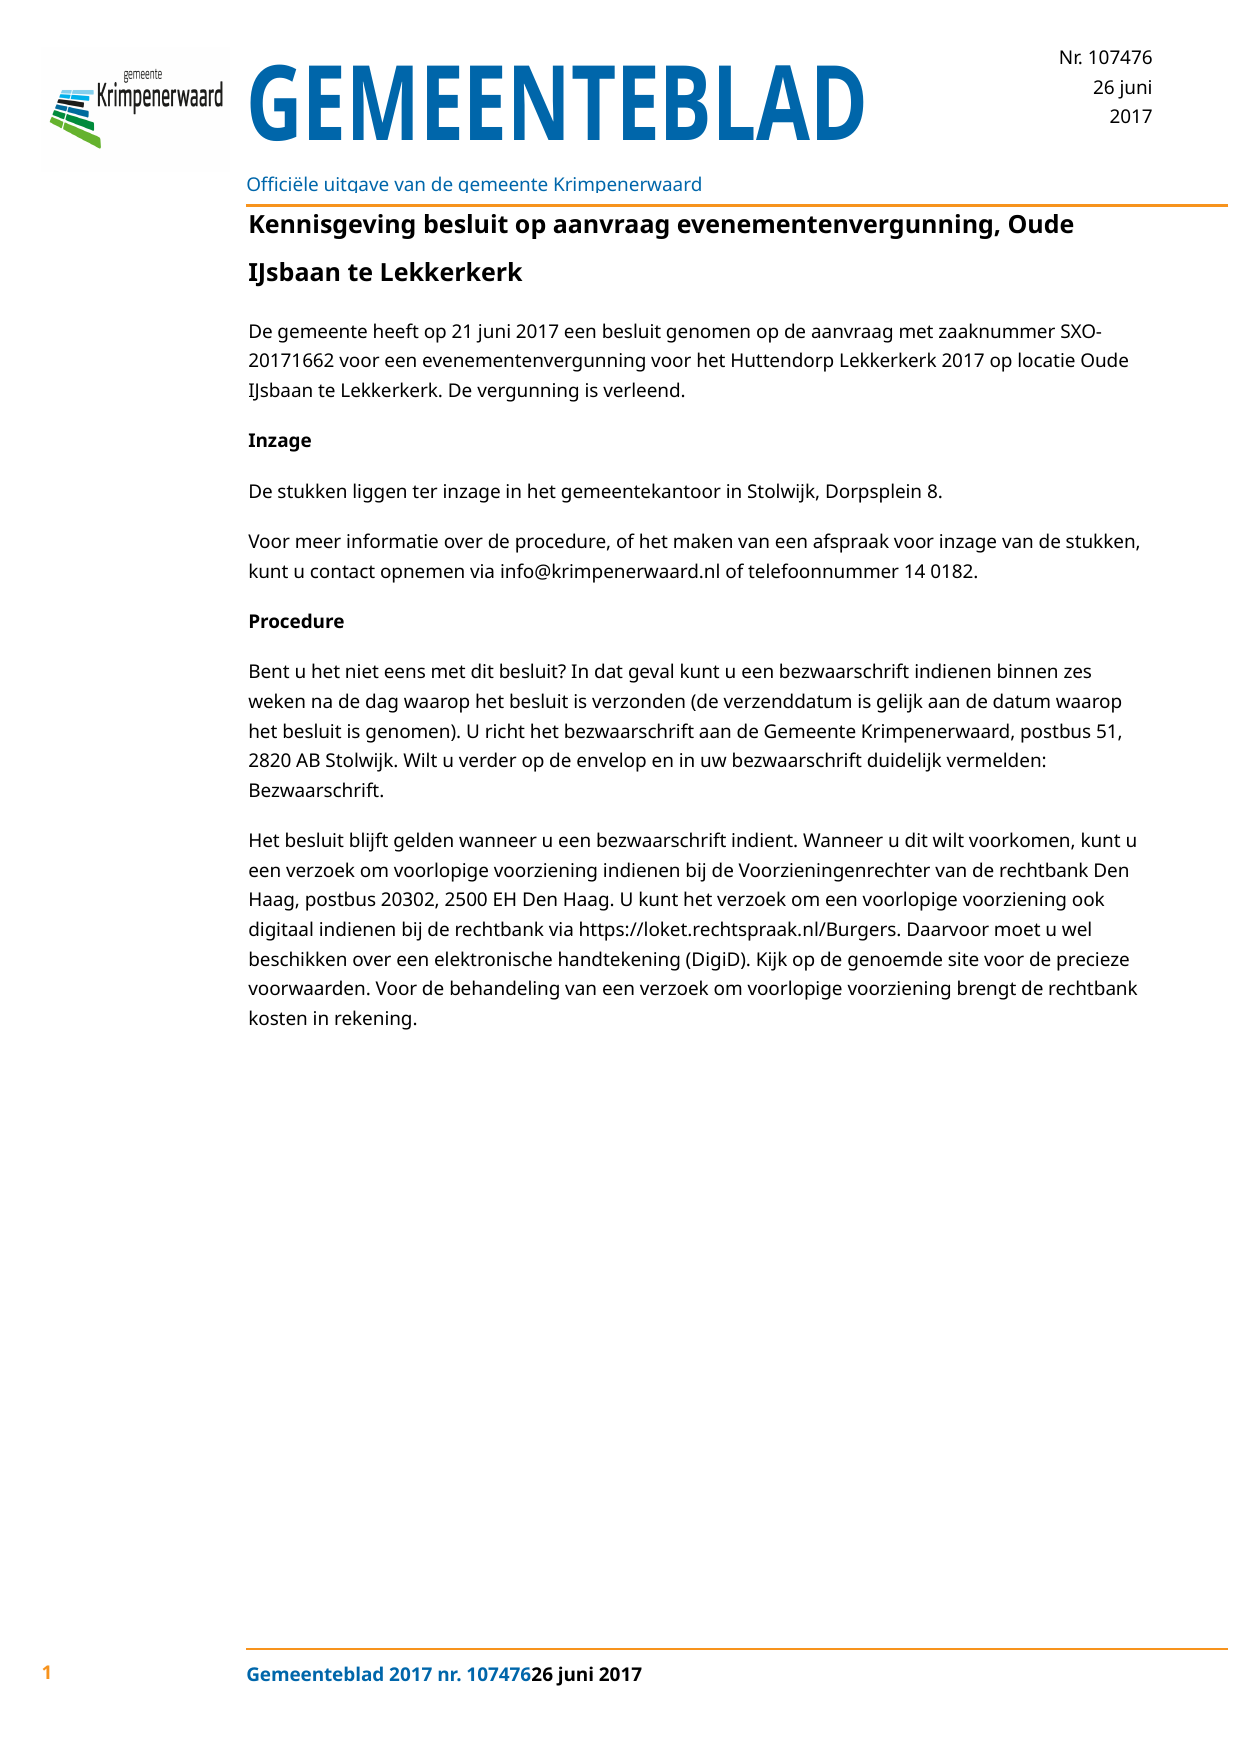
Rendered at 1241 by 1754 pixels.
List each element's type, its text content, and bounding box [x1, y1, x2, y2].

text De stukken liggen ter inzage in het gemeentekantoor in Stolwijk, Dorpsplein 8. [248, 478, 1152, 504]
text Inzage [248, 427, 1152, 453]
text Kennisgeving besluit op aanvraag evenementenvergunning, Oude IJsbaan te Lekkerkerk [248, 207, 1152, 288]
text Bent u het niet eens met dit besluit? In dat geval kunt u een bezwaarschrift indienen binnen zes weken na de dag waarop het besluit is verzonden (de verzenddatum is gelijk aan de datum waarop het besluit is genomen). U richt het bezwaarschrift aan de Gemeente Krimpenerwaard, postbus 51, 2820 AB Stolwijk. Wilt u verder op de envelop en in uw bezwaarschrift duidelijk vermelden: Bezwaarschrift. [248, 659, 1152, 803]
text Voor meer informatie over de procedure, of het maken van een afspraak voor inzage van de stukken, kunt u contact opnemen via info@krimpenerwaard.nl of telefoonnummer 14 0182. [248, 528, 1152, 584]
text Procedure [248, 608, 1152, 634]
picture [41, 47, 231, 172]
text De gemeente heeft op 21 juni 2017 een besluit genomen op de aanvraag met zaaknummer SXO-20171662 voor een evenementenvergunning voor het Huttendorp Lekkerkerk 2017 op locatie Oude IJsbaan te Lekkerkerk. De vergunning is verleend. [248, 318, 1152, 403]
text Het besluit blijft gelden wanneer u een bezwaarschrift indient. Wanneer u dit wilt voorkomen, kunt u een verzoek om voorlopige voorziening indienen bij de Voorzieningenrechter van de rechtbank Den Haag, postbus 20302, 2500 EH Den Haag. U kunt het verzoek om een voorlopige voorziening ook digitaal indienen bij de rechtbank via https://loket.rechtspraak.nl/Burgers. Daarvoor moet u wel beschikken over een elektronische handtekening (DigiD). Kijk op de genoemde site voor de precieze voorwaarden. Voor de behandeling van een verzoek om voorlopige voorziening brengt de rechtbank kosten in rekening. [248, 827, 1152, 1031]
